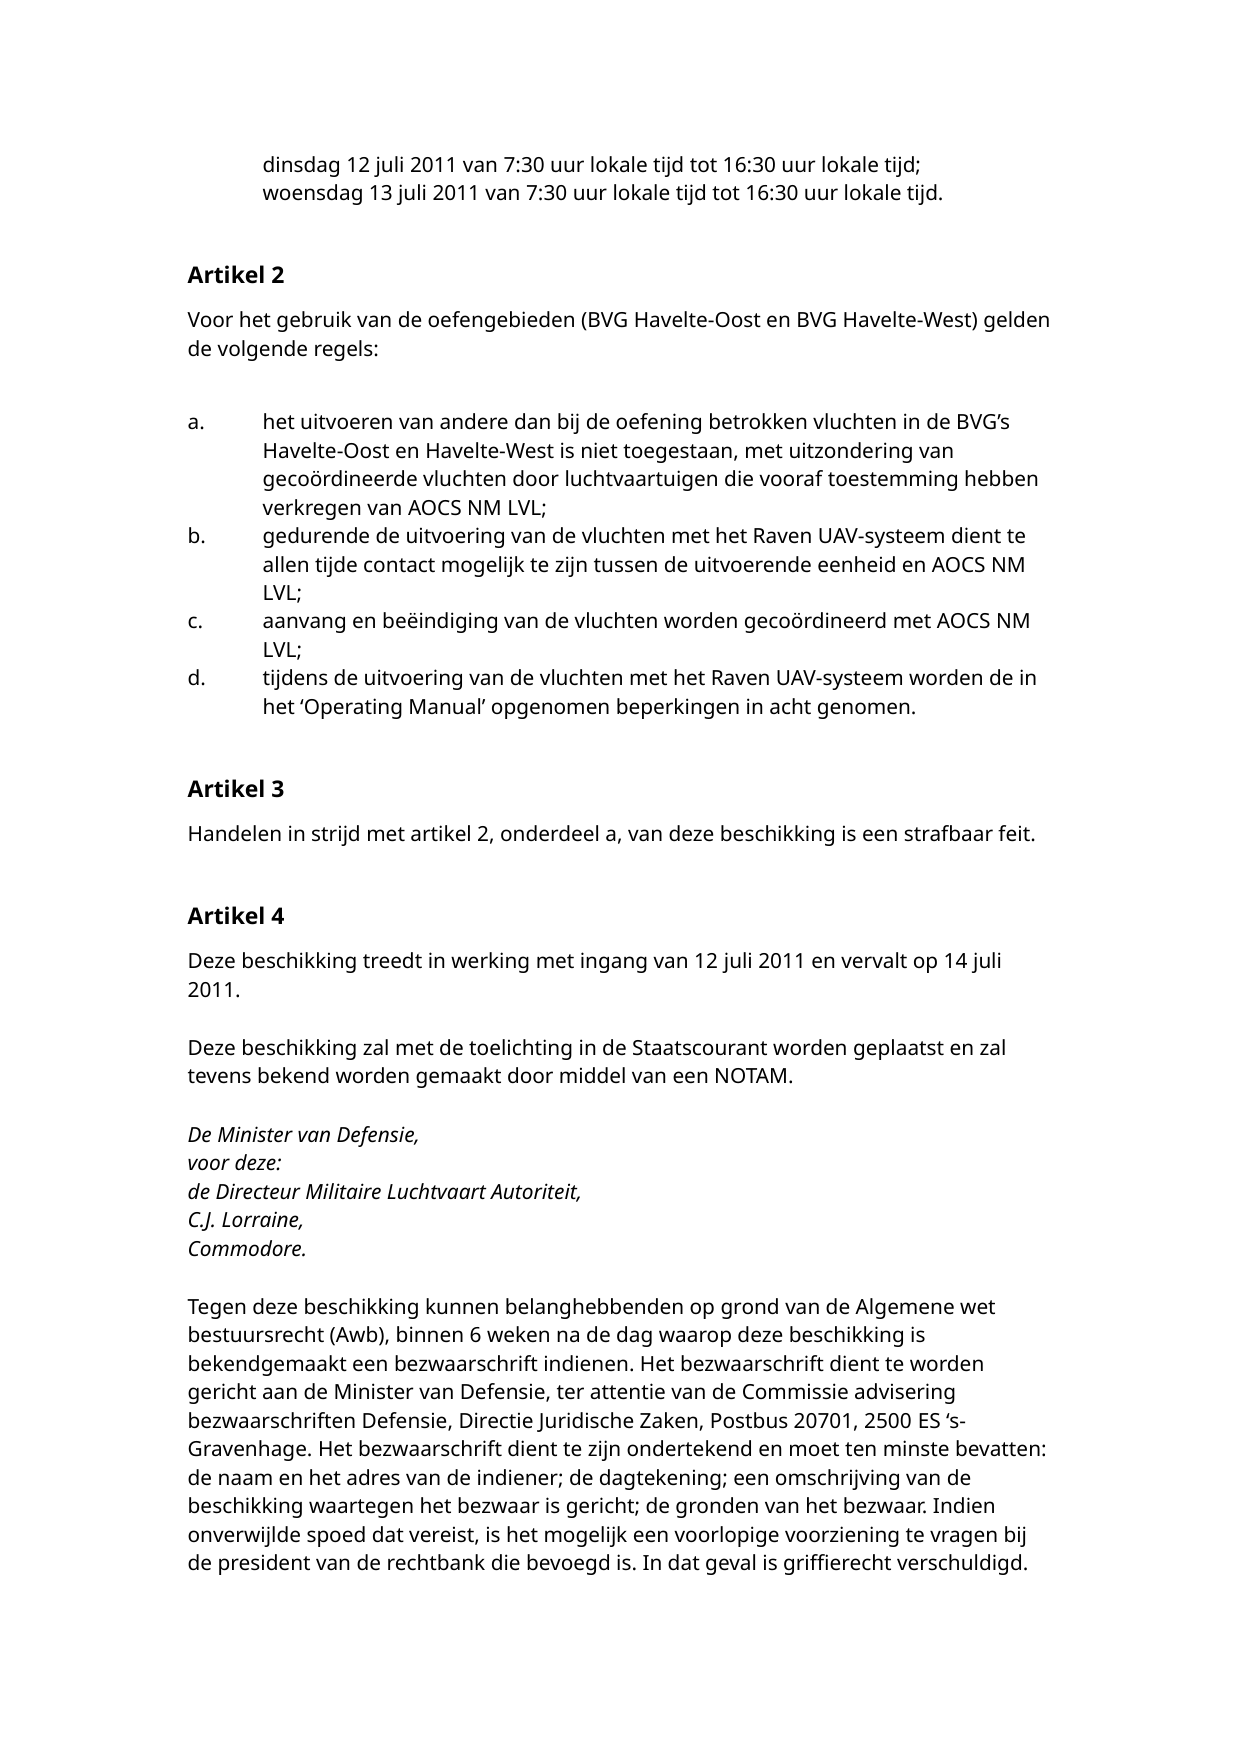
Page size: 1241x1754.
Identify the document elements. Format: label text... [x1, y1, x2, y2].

subtitle Artikel 4 [187, 900, 1053, 931]
text Deze beschikking treedt in werking met ingang van 12 juli 2011 en vervalt op 14 juli 2011. [187, 946, 1053, 1003]
text Deze beschikking zal met de toelichting in de Staatscourant worden geplaatst en zal tevens bekend worden gemaakt door middel van een NOTAM. [187, 1033, 1053, 1090]
list dinsdag 12 juli 2011 van 7:30 uur lokale tijd tot 16:30 uur lokale tijd; [187, 150, 1053, 178]
text C.J. Lorraine, [187, 1205, 1053, 1234]
subtitle Artikel 2 [187, 259, 1053, 291]
list tijdens de uitvoering van de vluchten met het Raven UAV-systeem worden de in het ‘Operating Manual’ opgenomen beperkingen in acht genomen. [187, 663, 1053, 720]
text Handelen in strijd met artikel 2, onderdeel a, van deze beschikking is een strafbaar feit. [187, 819, 1053, 847]
text voor deze: [187, 1148, 1053, 1177]
list gedurende de uitvoering van de vluchten met het Raven UAV-systeem dient te allen tijde contact mogelijk te zijn tussen de uitvoerende eenheid en AOCS NM LVL; [187, 521, 1053, 607]
list het uitvoeren van andere dan bij de oefening betrokken vluchten in de BVG’s Havelte-Oost en Havelte-West is niet toegestaan, met uitzondering van gecoördineerde vluchten door luchtvaartuigen die vooraf toestemming hebben verkregen van AOCS NM LVL; [187, 407, 1053, 521]
text Voor het gebruik van de oefengebieden (BVG Havelte-Oost en BVG Havelte-West) gelden de volgende regels: [187, 306, 1053, 362]
subtitle Artikel 3 [187, 773, 1053, 804]
text De Minister van Defensie, [187, 1120, 1053, 1148]
list aanvang en beëindiging van de vluchten worden gecoördineerd met AOCS NM LVL; [187, 607, 1053, 663]
text Tegen deze beschikking kunnen belanghebbenden op grond van de Algemene wet bestuursrecht (Awb), binnen 6 weken na de dag waarop deze beschikking is bekendgemaakt een bezwaarschrift indienen. Het bezwaarschrift dient te worden gericht aan de Minister van Defensie, ter attentie van de Commissie advisering bezwaarschriften Defensie, Directie Juridische Zaken, Postbus 20701, 2500 ES ‘s-Gravenhage. Het bezwaarschrift dient te zijn ondertekend en moet ten minste bevatten: de naam en het adres van de indiener; de dagtekening; een omschrijving van de beschikking waartegen het bezwaar is gericht; de gronden van het bezwaar. Indien onverwijlde spoed dat vereist, is het mogelijk een voorlopige voorziening te vragen bij de president van de rechtbank die bevoegd is. In dat geval is griffierecht verschuldigd. [187, 1292, 1053, 1577]
text Commodore. [187, 1234, 1053, 1262]
text de Directeur Militaire Luchtvaart Autoriteit, [187, 1177, 1053, 1205]
list woensdag 13 juli 2011 van 7:30 uur lokale tijd tot 16:30 uur lokale tijd. [187, 178, 1053, 207]
